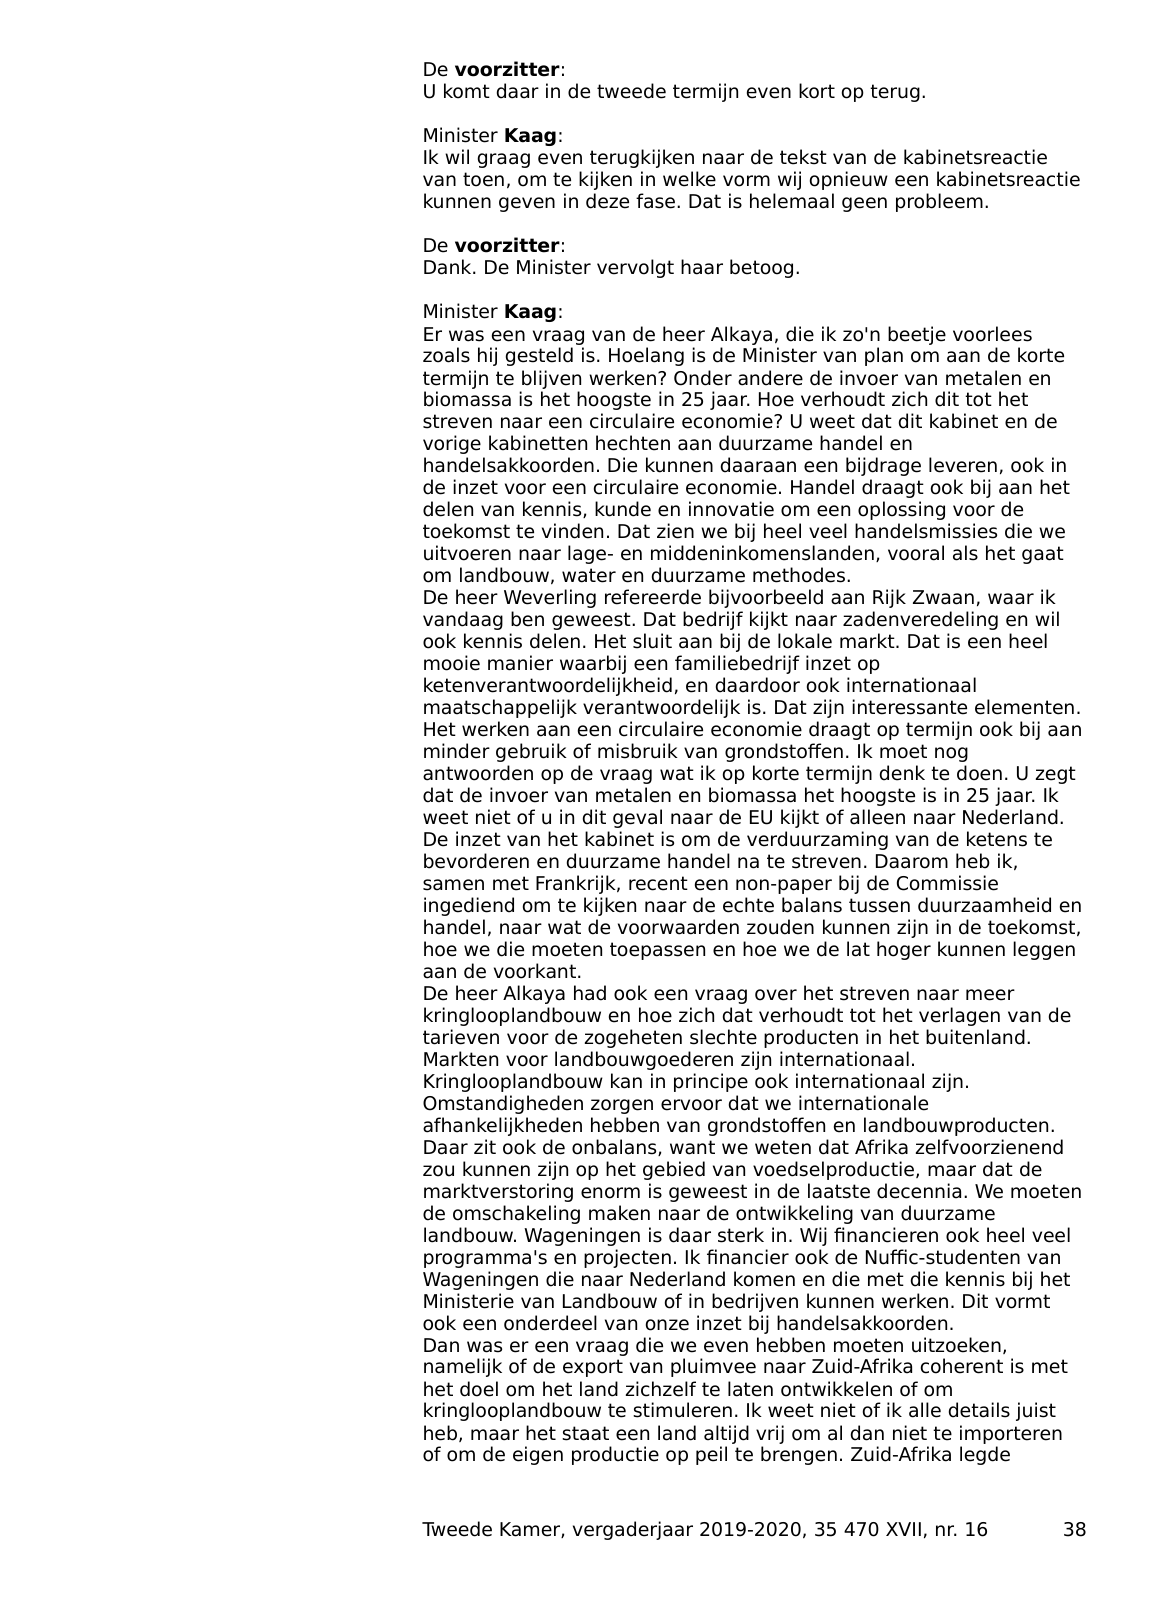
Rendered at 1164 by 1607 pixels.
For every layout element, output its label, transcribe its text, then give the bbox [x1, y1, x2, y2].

text De heer Alkaya had ook een vraag over het streven naar meer kringlooplandbouw en hoe zich dat verhoudt tot het verlagen van de tarieven voor de zogeheten slechte producten in het buitenland. Markten voor landbouwgoederen zijn internationaal. Kringlooplandbouw kan in principe ook internationaal zijn. Omstandigheden zorgen ervoor dat we internationale afhankelijkheden hebben van grondstoffen en landbouwproducten. Daar zit ook de onbalans, want we weten dat Afrika zelfvoorzienend zou kunnen zijn op het gebied van voedselproductie, maar dat de marktverstoring enorm is geweest in de laatste decennia. We moeten de omschakeling maken naar de ontwikkeling van duurzame landbouw. Wageningen is daar sterk in. Wij financieren ook heel veel programma's en projecten. Ik financier ook de Nuffic-studenten van Wageningen die naar Nederland komen en die met die kennis bij het Ministerie van Landbouw of in bedrijven kunnen werken. Dit vormt ook een onderdeel van onze inzet bij handelsakkoorden. [422, 983, 1087, 1334]
text Minister Kaag: [422, 125, 1087, 147]
text De voorzitter: [422, 59, 1087, 81]
text Er was een vraag van de heer Alkaya, die ik zo'n beetje voorlees zoals hij gesteld is. Hoelang is de Minister van plan om aan de korte termijn te blijven werken? Onder andere de invoer van metalen en biomassa is het hoogste in 25 jaar. Hoe verhoudt zich dit tot het streven naar een circulaire economie? U weet dat dit kabinet en de vorige kabinetten hechten aan duurzame handel en handelsakkoorden. Die kunnen daaraan een bijdrage leveren, ook in de inzet voor een circulaire economie. Handel draagt ook bij aan het delen van kennis, kunde en innovatie om een oplossing voor de toekomst te vinden. Dat zien we bij heel veel handelsmissies die we uitvoeren naar lage- en middeninkomenslanden, vooral als het gaat om landbouw, water en duurzame methodes. [422, 323, 1087, 587]
text De voorzitter: [422, 235, 1087, 257]
text Minister Kaag: [422, 301, 1087, 323]
text Dank. De Minister vervolgt haar betoog. [422, 257, 1087, 279]
text U komt daar in de tweede termijn even kort op terug. [422, 81, 1087, 103]
text Dan was er een vraag die we even hebben moeten uitzoeken, namelijk of de export van pluimvee naar Zuid-Afrika coherent is met het doel om het land zichzelf te laten ontwikkelen of om kringlooplandbouw te stimuleren. Ik weet niet of ik alle details juist heb, maar het staat een land altijd vrij om al dan niet te importeren of om de eigen productie op peil te brengen. Zuid-Afrika legde [422, 1334, 1087, 1466]
text De heer Weverling refereerde bijvoorbeeld aan Rijk Zwaan, waar ik vandaag ben geweest. Dat bedrijf kijkt naar zadenveredeling en wil ook kennis delen. Het sluit aan bij de lokale markt. Dat is een heel mooie manier waarbij een familiebedrijf inzet op ketenverantwoordelijkheid, en daardoor ook internationaal maatschappelijk verantwoordelijk is. Dat zijn interessante elementen. Het werken aan een circulaire economie draagt op termijn ook bij aan minder gebruik of misbruik van grondstoffen. Ik moet nog antwoorden op de vraag wat ik op korte termijn denk te doen. U zegt dat de invoer van metalen en biomassa het hoogste is in 25 jaar. Ik weet niet of u in dit geval naar de EU kijkt of alleen naar Nederland. De inzet van het kabinet is om de verduurzaming van de ketens te bevorderen en duurzame handel na te streven. Daarom heb ik, samen met Frankrijk, recent een non-paper bij de Commissie ingediend om te kijken naar de echte balans tussen duurzaamheid en handel, naar wat de voorwaarden zouden kunnen zijn in de toekomst, hoe we die moeten toepassen en hoe we de lat hoger kunnen leggen aan de voorkant. [422, 587, 1087, 983]
text Ik wil graag even terugkijken naar de tekst van de kabinetsreactie van toen, om te kijken in welke vorm wij opnieuw een kabinetsreactie kunnen geven in deze fase. Dat is helemaal geen probleem. [422, 147, 1087, 213]
